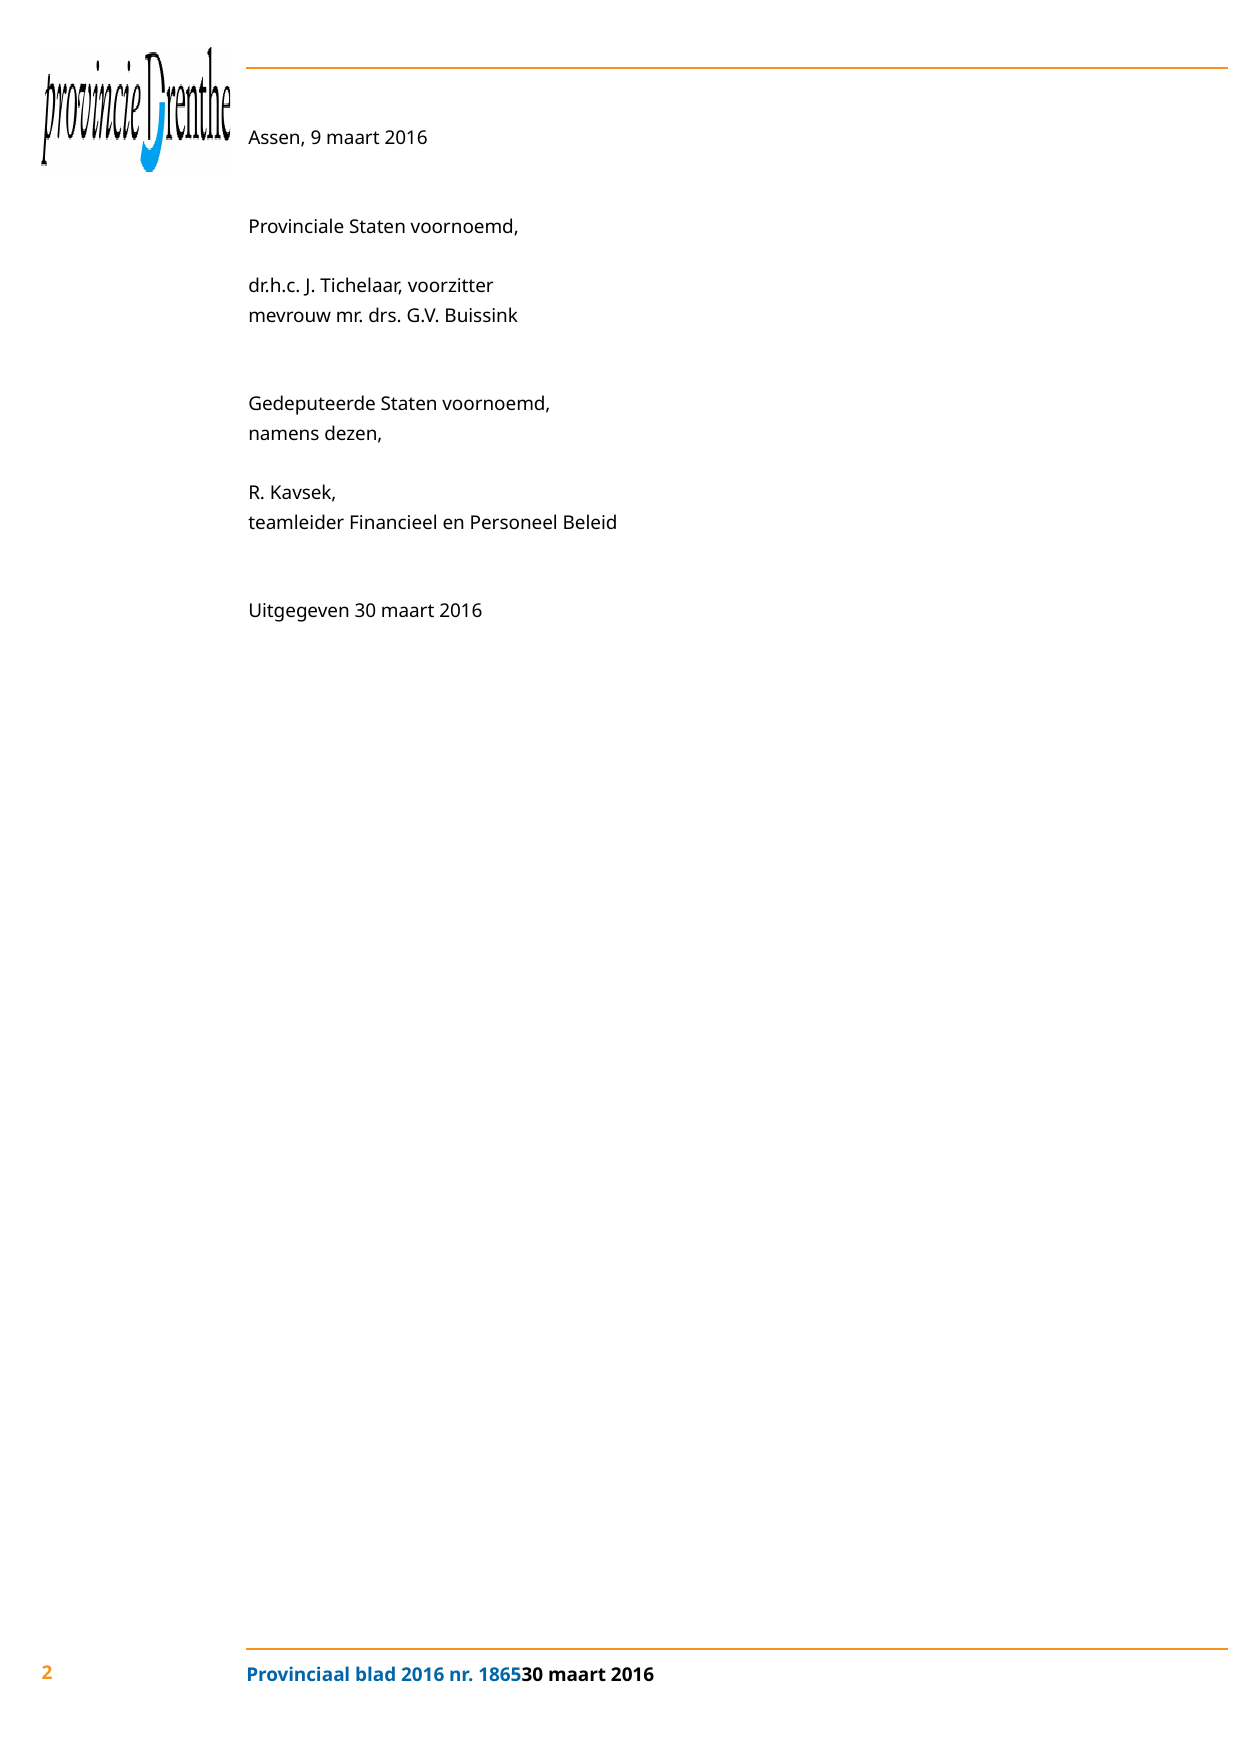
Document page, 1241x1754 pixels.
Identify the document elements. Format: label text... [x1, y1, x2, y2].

picture [41, 47, 231, 172]
text dr.h.c. J. Tichelaar, voorzitter [248, 272, 1152, 298]
text mevrouw mr. drs. G.V. Buissink [248, 302, 1152, 328]
text Assen, 9 maart 2016 [248, 124, 1152, 150]
text Provinciale Staten voornoemd, [248, 213, 1152, 239]
text R. Kavsek, [248, 479, 1152, 505]
text Gedeputeerde Staten voornoemd, [248, 391, 1152, 416]
text Uitgegeven 30 maart 2016 [248, 598, 1152, 623]
text teamleider Financieel en Personeel Beleid [248, 509, 1152, 535]
text namens dezen, [248, 420, 1152, 446]
